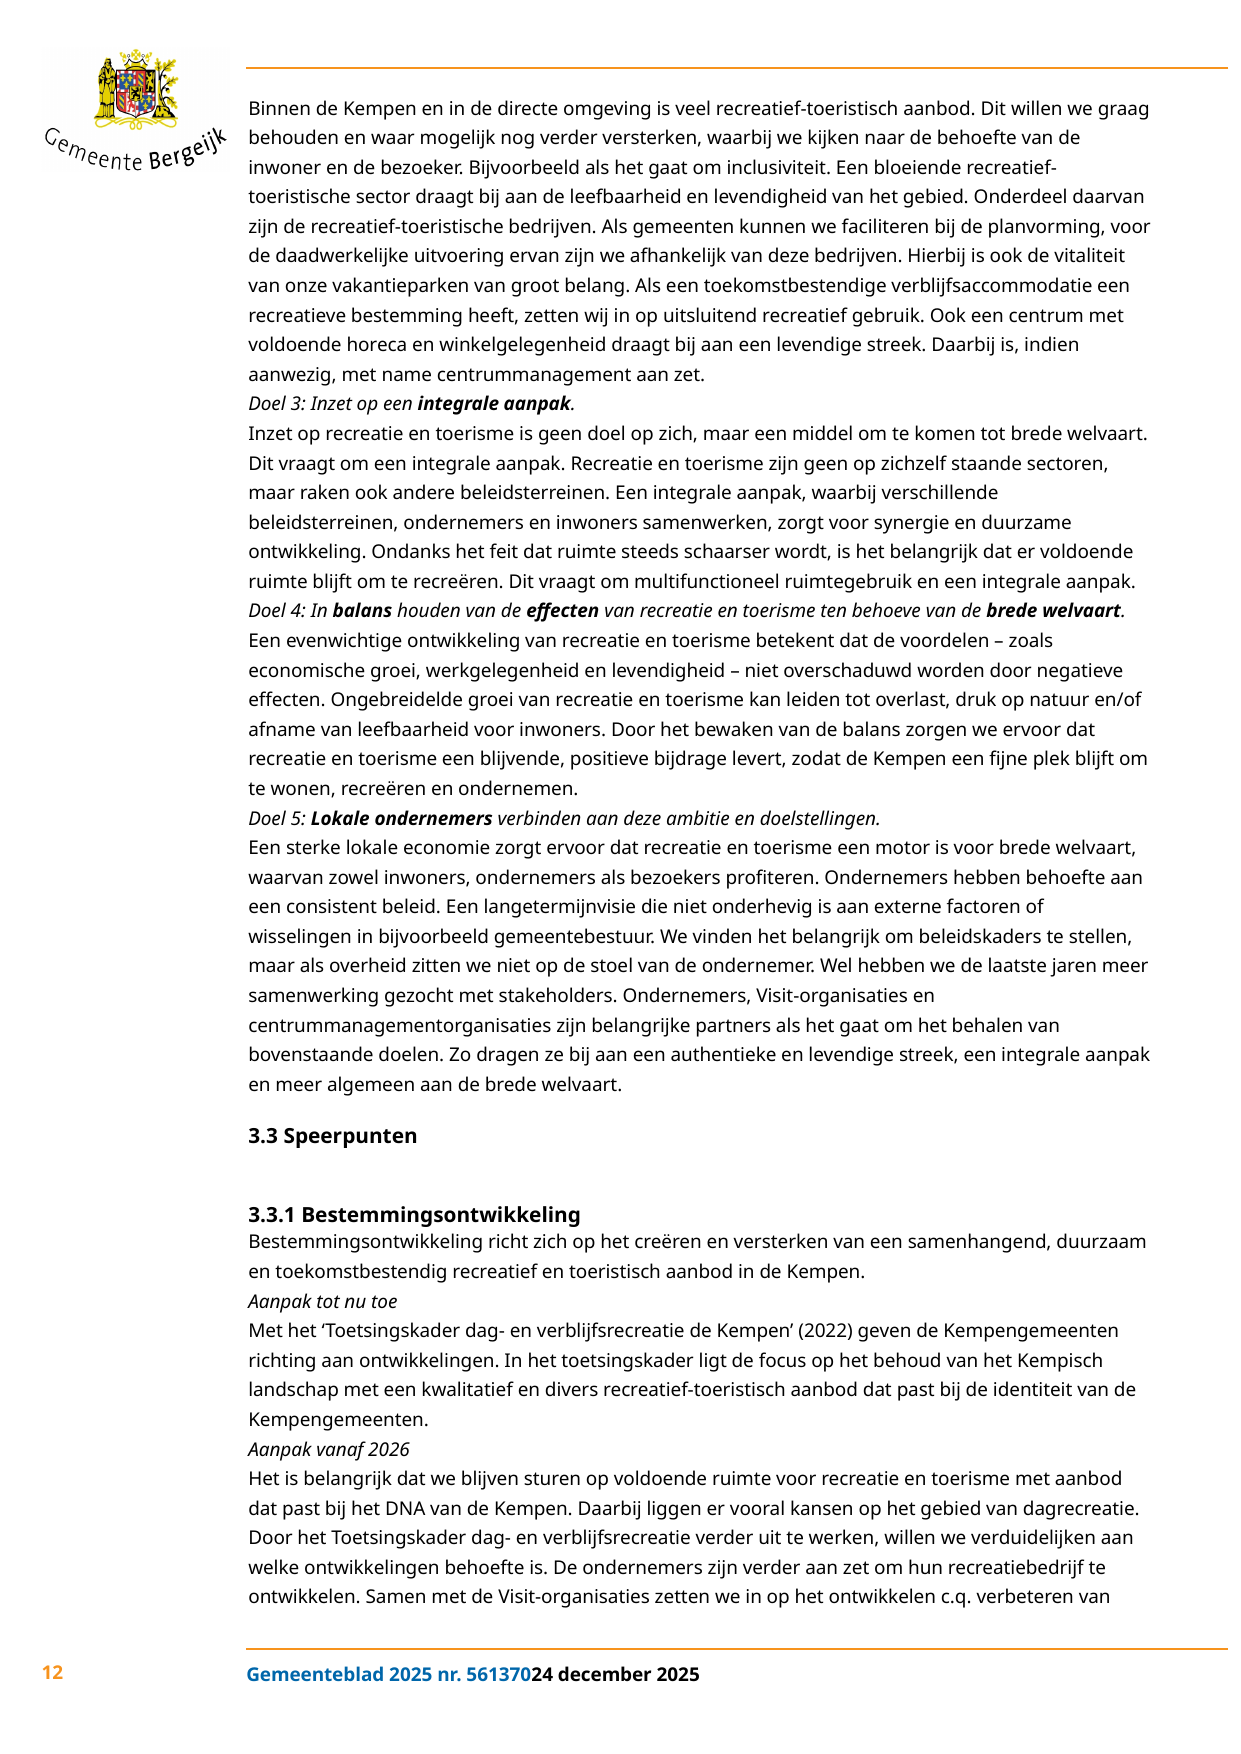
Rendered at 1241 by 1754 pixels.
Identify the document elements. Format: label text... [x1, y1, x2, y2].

text Aanpak vanaf 2026 [248, 1436, 1152, 1462]
picture [41, 47, 231, 172]
text Het is belangrijk dat we blijven sturen op voldoende ruimte voor recreatie en toerisme met aanbod dat past bij het DNA van de Kempen. Daarbij liggen er vooral kansen op het gebied van dagrecreatie. Door het Toetsingskader dag- en verblijfsrecreatie verder uit te werken, willen we verduidelijken aan welke ontwikkelingen behoefte is. De ondernemers zijn verder aan zet om hun recreatiebedrijf te ontwikkelen. Samen met de Visit-organisaties zetten we in op het ontwikkelen c.q. verbeteren van [248, 1465, 1152, 1609]
text 3.3 Speerpunten [248, 1121, 1152, 1150]
text Een sterke lokale economie zorgt ervoor dat recreatie en toerisme een motor is voor brede welvaart, waarvan zowel inwoners, ondernemers als bezoekers profiteren. Ondernemers hebben behoefte aan een consistent beleid. Een langetermijnvisie die niet onderhevig is aan externe factoren of wisselingen in bijvoorbeeld gemeentebestuur. We vinden het belangrijk om beleidskaders te stellen, maar als overheid zitten we niet op de stoel van de ondernemer. Wel hebben we de laatste jaren meer samenwerking gezocht met stakeholders. Ondernemers, Visit-organisaties en centrummanagementorganisaties zijn belangrijke partners als het gaat om het behalen van bovenstaande doelen. Zo dragen ze bij aan een authentieke en levendige streek, een integrale aanpak en meer algemeen aan de brede welvaart. [248, 834, 1152, 1097]
text Binnen de Kempen en in de directe omgeving is veel recreatief-toeristisch aanbod. Dit willen we graag behouden en waar mogelijk nog verder versterken, waarbij we kijken naar de behoefte van de inwoner en de bezoeker. Bijvoorbeeld als het gaat om inclusiviteit. Een bloeiende recreatief-toeristische sector draagt bij aan de leefbaarheid en levendigheid van het gebied. Onderdeel daarvan zijn de recreatief-toeristische bedrijven. Als gemeenten kunnen we faciliteren bij de planvorming, voor de daadwerkelijke uitvoering ervan zijn we afhankelijk van deze bedrijven. Hierbij is ook de vitaliteit van onze vakantieparken van groot belang. Als een toekomstbestendige verblijfsaccommodatie een recreatieve bestemming heeft, zetten wij in op uitsluitend recreatief gebruik. Ook een centrum met voldoende horeca en winkelgelegenheid draagt bij aan een levendige streek. Daarbij is, indien aanwezig, met name centrummanagement aan zet. [248, 95, 1152, 387]
text 3.3.1 Bestemmingsontwikkeling [248, 1200, 1152, 1229]
text Doel 5: Lokale ondernemers verbinden aan deze ambitie en doelstellingen. [248, 805, 1152, 831]
text Bestemmingsontwikkeling richt zich op het creëren en versterken van een samenhangend, duurzaam en toekomstbestendig recreatief en toeristisch aanbod in de Kempen. [248, 1229, 1152, 1284]
text Inzet op recreatie en toerisme is geen doel op zich, maar een middel om te komen tot brede welvaart. Dit vraagt om een integrale aanpak. Recreatie en toerisme zijn geen op zichzelf staande sectoren, maar raken ook andere beleidsterreinen. Een integrale aanpak, waarbij verschillende beleidsterreinen, ondernemers en inwoners samenwerken, zorgt voor synergie en duurzame ontwikkeling. Ondanks het feit dat ruimte steeds schaarser wordt, is het belangrijk dat er voldoende ruimte blijft om te recreëren. Dit vraagt om multifunctioneel ruimtegebruik en een integrale aanpak. [248, 420, 1152, 594]
text Doel 4: In balans houden van de effecten van recreatie en toerisme ten behoeve van de brede welvaart. [248, 598, 1152, 623]
text Een evenwichtige ontwikkeling van recreatie en toerisme betekent dat de voordelen – zoals economische groei, werkgelegenheid en levendigheid – niet overschaduwd worden door negatieve effecten. Ongebreidelde groei van recreatie en toerisme kan leiden tot overlast, druk op natuur en/of afname van leefbaarheid voor inwoners. Door het bewaken van de balans zorgen we ervoor dat recreatie en toerisme een blijvende, positieve bijdrage levert, zodat de Kempen een fijne plek blijft om te wonen, recreëren en ondernemen. [248, 627, 1152, 801]
text Doel 3: Inzet op een integrale aanpak. [248, 391, 1152, 416]
text Met het ‘Toetsingskader dag- en verblijfsrecreatie de Kempen’ (2022) geven de Kempengemeenten richting aan ontwikkelingen. In het toetsingskader ligt de focus op het behoud van het Kempisch landschap met een kwalitatief en divers recreatief-toeristisch aanbod dat past bij de identiteit van de Kempengemeenten. [248, 1317, 1152, 1432]
text Aanpak tot nu toe [248, 1288, 1152, 1314]
